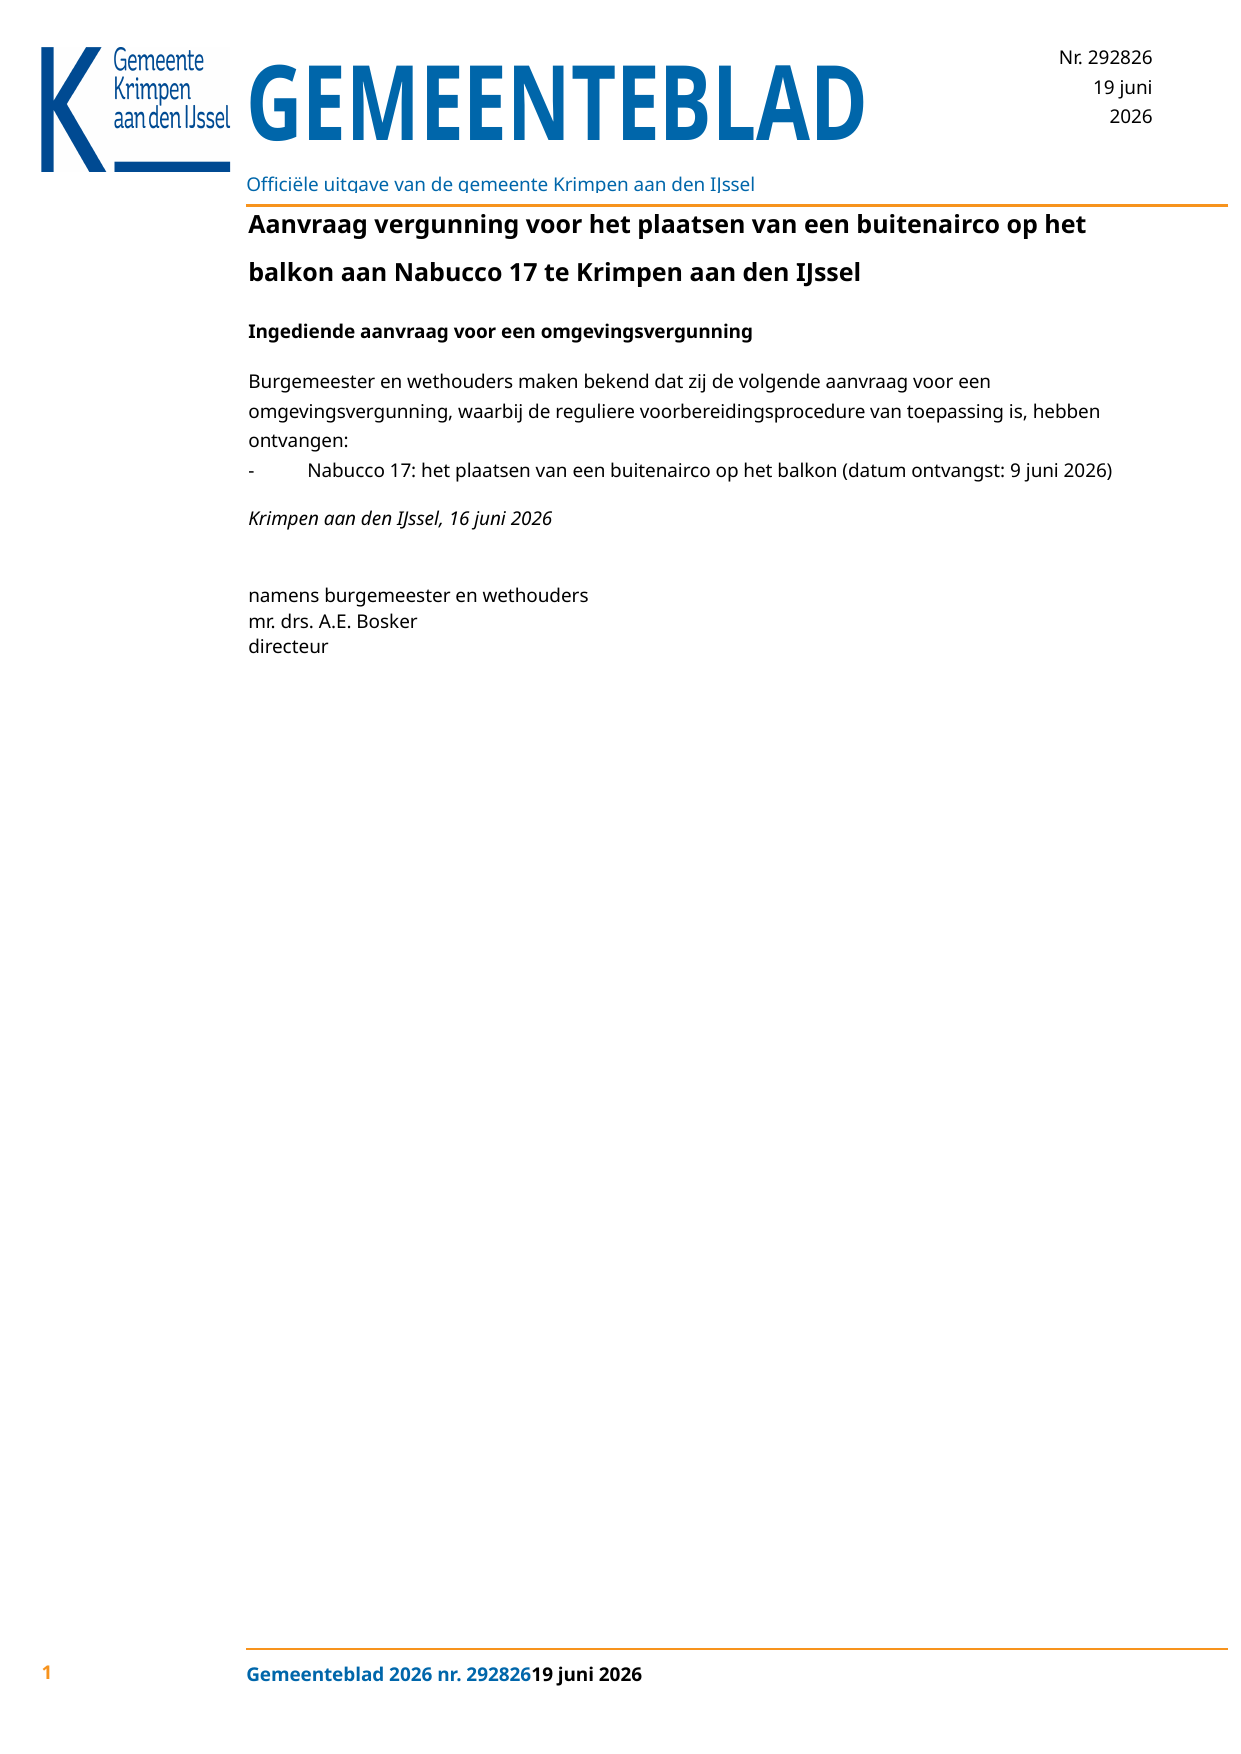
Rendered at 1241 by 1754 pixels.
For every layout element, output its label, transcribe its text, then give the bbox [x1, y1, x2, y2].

text Ingediende aanvraag voor een omgevingsvergunning [248, 318, 1152, 344]
list Nabucco 17: het plaatsen van een buitenairco op het balkon (datum ontvangst: 9 juni 2026) [248, 457, 1152, 483]
text Aanvraag vergunning voor het plaatsen van een buitenairco op het balkon aan Nabucco 17 te Krimpen aan den IJssel [248, 207, 1152, 288]
picture [41, 47, 231, 172]
text namens burgemeester en wethouders [248, 582, 1152, 608]
text mr. drs. A.E. Bosker [248, 608, 1152, 633]
text Krimpen aan den IJssel, 16 juni 2026 [248, 505, 1152, 531]
text directeur [248, 633, 1152, 659]
text Burgemeester en wethouders maken bekend dat zij de volgende aanvraag voor een omgevingsvergunning, waarbij de reguliere voorbereidingsprocedure van toepassing is, hebben ontvangen: [248, 368, 1152, 453]
